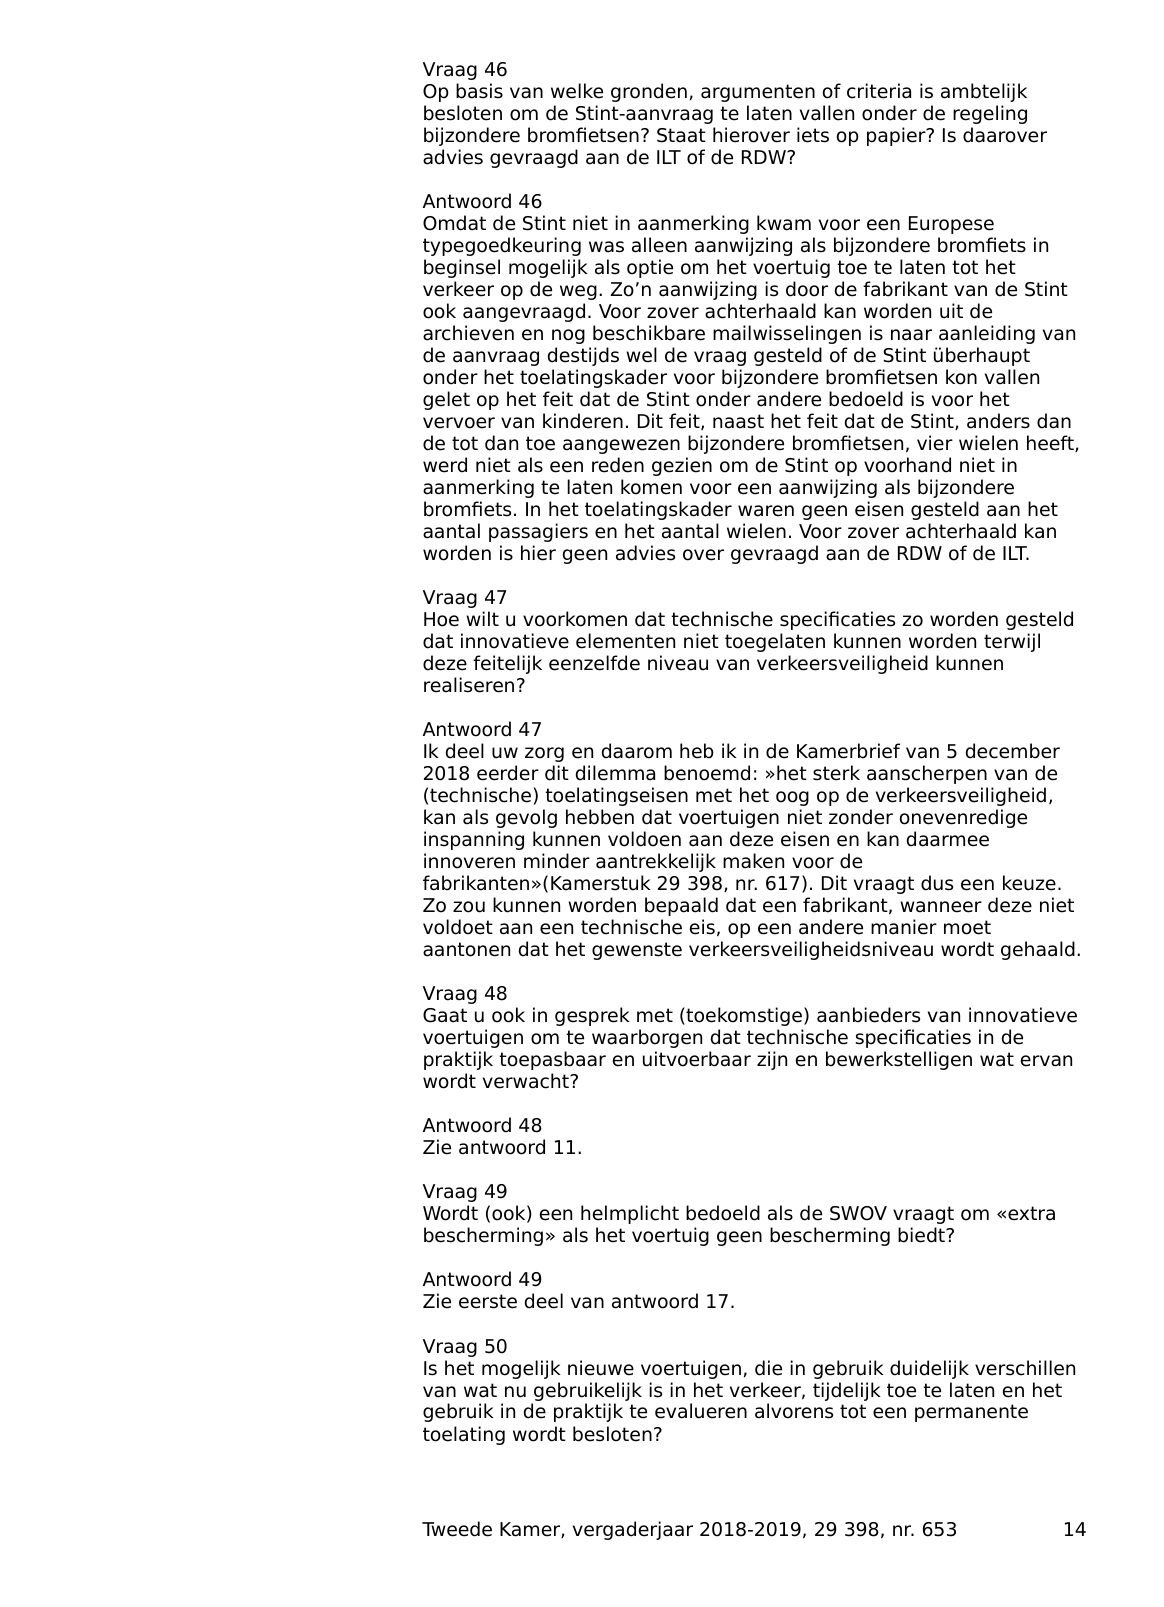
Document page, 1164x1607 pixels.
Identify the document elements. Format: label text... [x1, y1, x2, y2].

text Antwoord 47 [422, 719, 1087, 741]
text Vraag 46 [422, 59, 1087, 81]
text Is het mogelijk nieuwe voertuigen, die in gebruik duidelijk verschillen van wat nu gebruikelijk is in het verkeer, tijdelijk toe te laten en het gebruik in de praktijk te evalueren alvorens tot een permanente toelating wordt besloten? [422, 1357, 1087, 1445]
text Ik deel uw zorg en daarom heb ik in de Kamerbrief van 5 december 2018 eerder dit dilemma benoemd: »het sterk aanscherpen van de (technische) toelatingseisen met het oog op de verkeersveiligheid, kan als gevolg hebben dat voertuigen niet zonder onevenredige inspanning kunnen voldoen aan deze eisen en kan daarmee innoveren minder aantrekkelijk maken voor de fabrikanten»(Kamerstuk 29 398, nr. 617). Dit vraagt dus een keuze. Zo zou kunnen worden bepaald dat een fabrikant, wanneer deze niet voldoet aan een technische eis, op een andere manier moet aantonen dat het gewenste verkeersveiligheidsniveau wordt gehaald. [422, 741, 1087, 961]
text Antwoord 48 [422, 1115, 1087, 1137]
text Antwoord 46 [422, 191, 1087, 213]
text Zie eerste deel van antwoord 17. [422, 1291, 1087, 1313]
text Vraag 50 [422, 1336, 1087, 1357]
text Wordt (ook) een helmplicht bedoeld als de SWOV vraagt om «extra bescherming» als het voertuig geen bescherming biedt? [422, 1203, 1087, 1247]
text Vraag 49 [422, 1181, 1087, 1203]
text Omdat de Stint niet in aanmerking kwam voor een Europese typegoedkeuring was alleen aanwijzing als bijzondere bromfiets in beginsel mogelijk als optie om het voertuig toe te laten tot het verkeer op de weg. Zo’n aanwijzing is door de fabrikant van de Stint ook aangevraagd. Voor zover achterhaald kan worden uit de archieven en nog beschikbare mailwisselingen is naar aanleiding van de aanvraag destijds wel de vraag gesteld of de Stint überhaupt onder het toelatingskader voor bijzondere bromfietsen kon vallen gelet op het feit dat de Stint onder andere bedoeld is voor het vervoer van kinderen. Dit feit, naast het feit dat de Stint, anders dan de tot dan toe aangewezen bijzondere bromfietsen, vier wielen heeft, werd niet als een reden gezien om de Stint op voorhand niet in aanmerking te laten komen voor een aanwijzing als bijzondere bromfiets. In het toelatingskader waren geen eisen gesteld aan het aantal passagiers en het aantal wielen. Voor zover achterhaald kan worden is hier geen advies over gevraagd aan de RDW of de ILT. [422, 213, 1087, 565]
text Vraag 47 [422, 587, 1087, 609]
text Op basis van welke gronden, argumenten of criteria is ambtelijk besloten om de Stint-aanvraag te laten vallen onder de regeling bijzondere bromfietsen? Staat hierover iets op papier? Is daarover advies gevraagd aan de ILT of de RDW? [422, 81, 1087, 169]
text Zie antwoord 11. [422, 1137, 1087, 1159]
text Vraag 48 [422, 983, 1087, 1005]
text Antwoord 49 [422, 1269, 1087, 1291]
text Hoe wilt u voorkomen dat technische specificaties zo worden gesteld dat innovatieve elementen niet toegelaten kunnen worden terwijl deze feitelijk eenzelfde niveau van verkeersveiligheid kunnen realiseren? [422, 609, 1087, 697]
text Gaat u ook in gesprek met (toekomstige) aanbieders van innovatieve voertuigen om te waarborgen dat technische specificaties in de praktijk toepasbaar en uitvoerbaar zijn en bewerkstelligen wat ervan wordt verwacht? [422, 1005, 1087, 1093]
